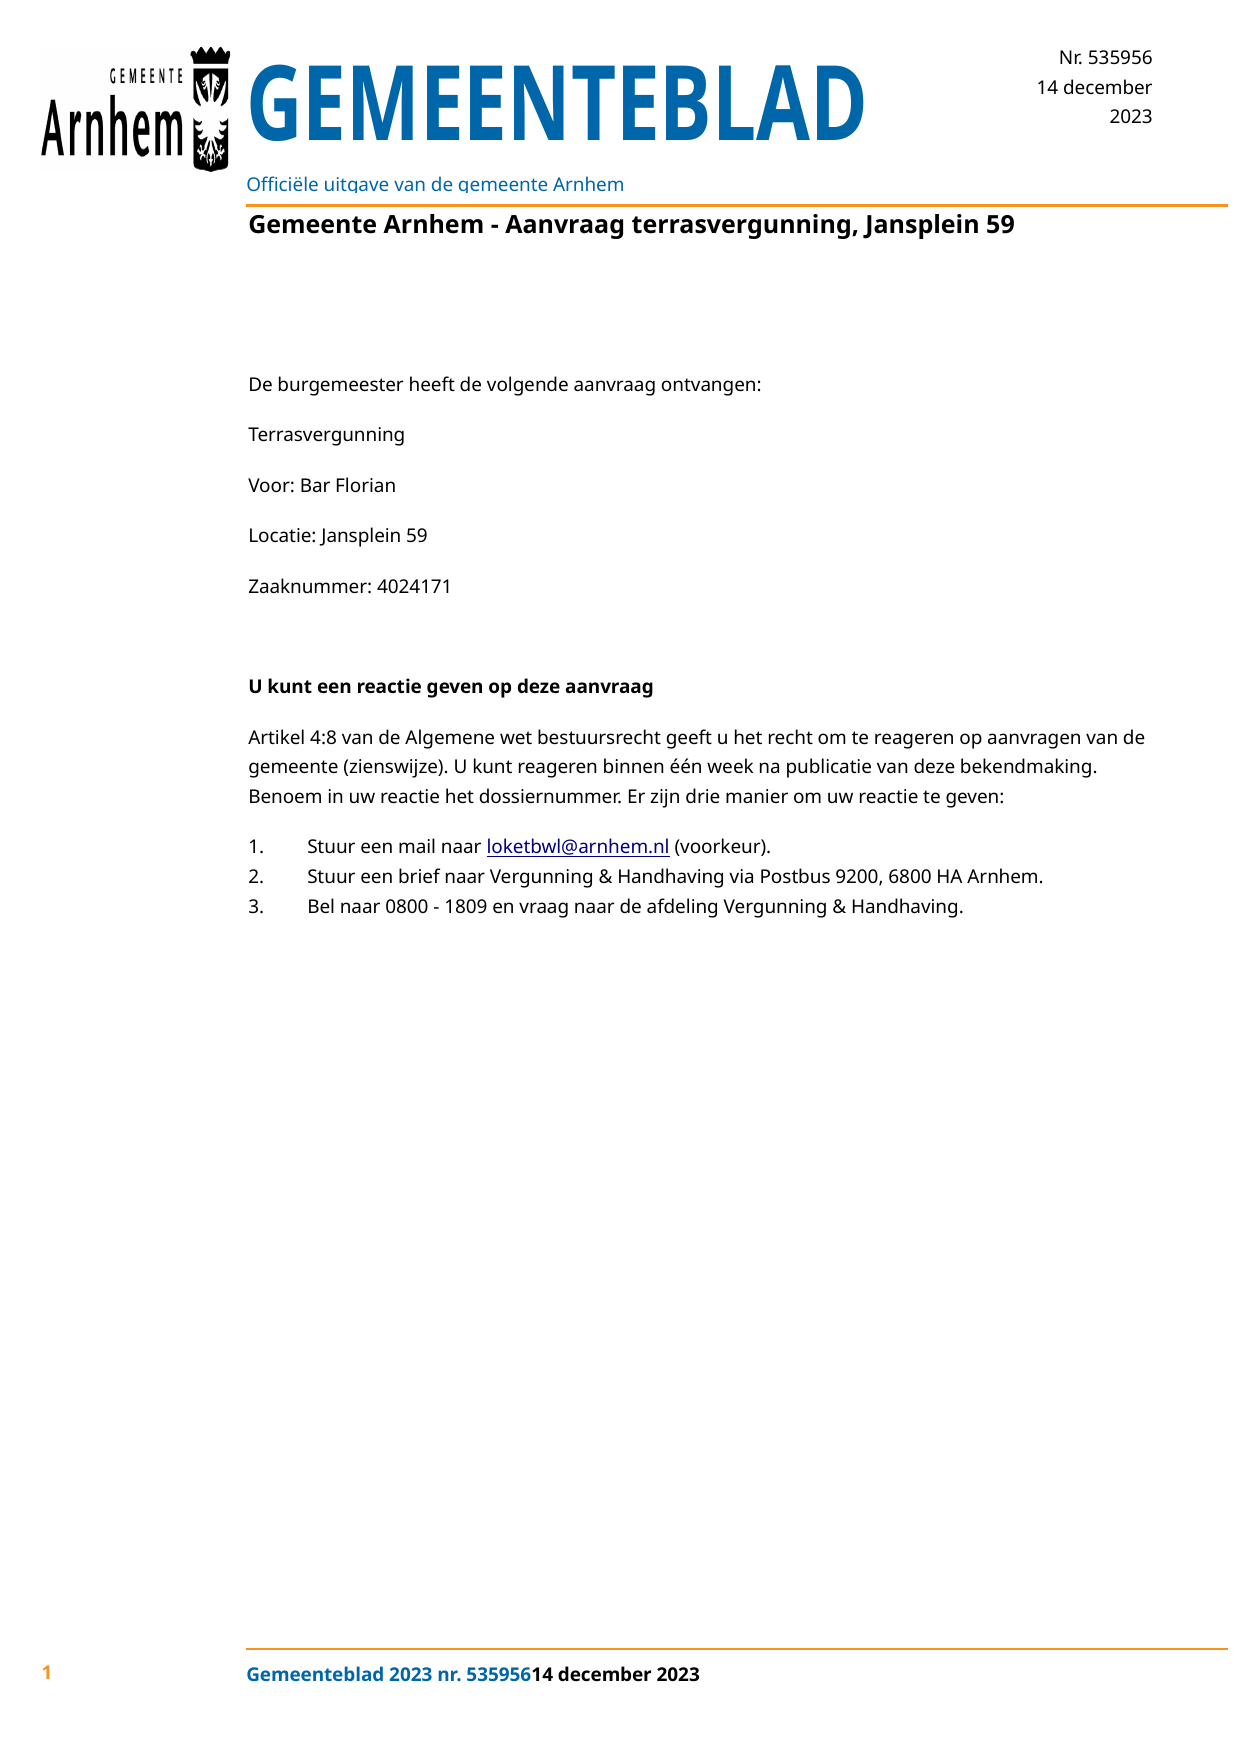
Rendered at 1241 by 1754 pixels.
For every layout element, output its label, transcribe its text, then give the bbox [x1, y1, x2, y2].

text U kunt een reactie geven op deze aanvraag [248, 674, 1152, 699]
list Stuur een mail naar loketbwl@arnhem.nl (voorkeur). [248, 834, 1152, 859]
list Bel naar 0800 - 1809 en vraag naar de afdeling Vergunning & Handhaving. [248, 893, 1152, 918]
text Artikel 4:8 van de Algemene wet bestuursrecht geeft u het recht om te reageren op aanvragen van de gemeente (zienswijze). U kunt reageren binnen één week na publicatie van deze bekendmaking. Benoem in uw reactie het dossiernummer. Er zijn drie manier om uw reactie te geven: [248, 724, 1152, 809]
text Zaaknummer: 4024171 [248, 573, 1152, 598]
list Stuur een brief naar Vergunning & Handhaving via Postbus 9200, 6800 HA Arnhem. [248, 863, 1152, 889]
text Gemeente Arnhem - Aanvraag terrasvergunning, Jansplein 59 [248, 207, 1152, 241]
picture [41, 47, 231, 172]
text Locatie: Jansplein 59 [248, 522, 1152, 548]
text Voor: Bar Florian [248, 472, 1152, 498]
text De burgemeester heeft de volgende aanvraag ontvangen: [248, 371, 1152, 397]
text Terrasvergunning [248, 422, 1152, 447]
